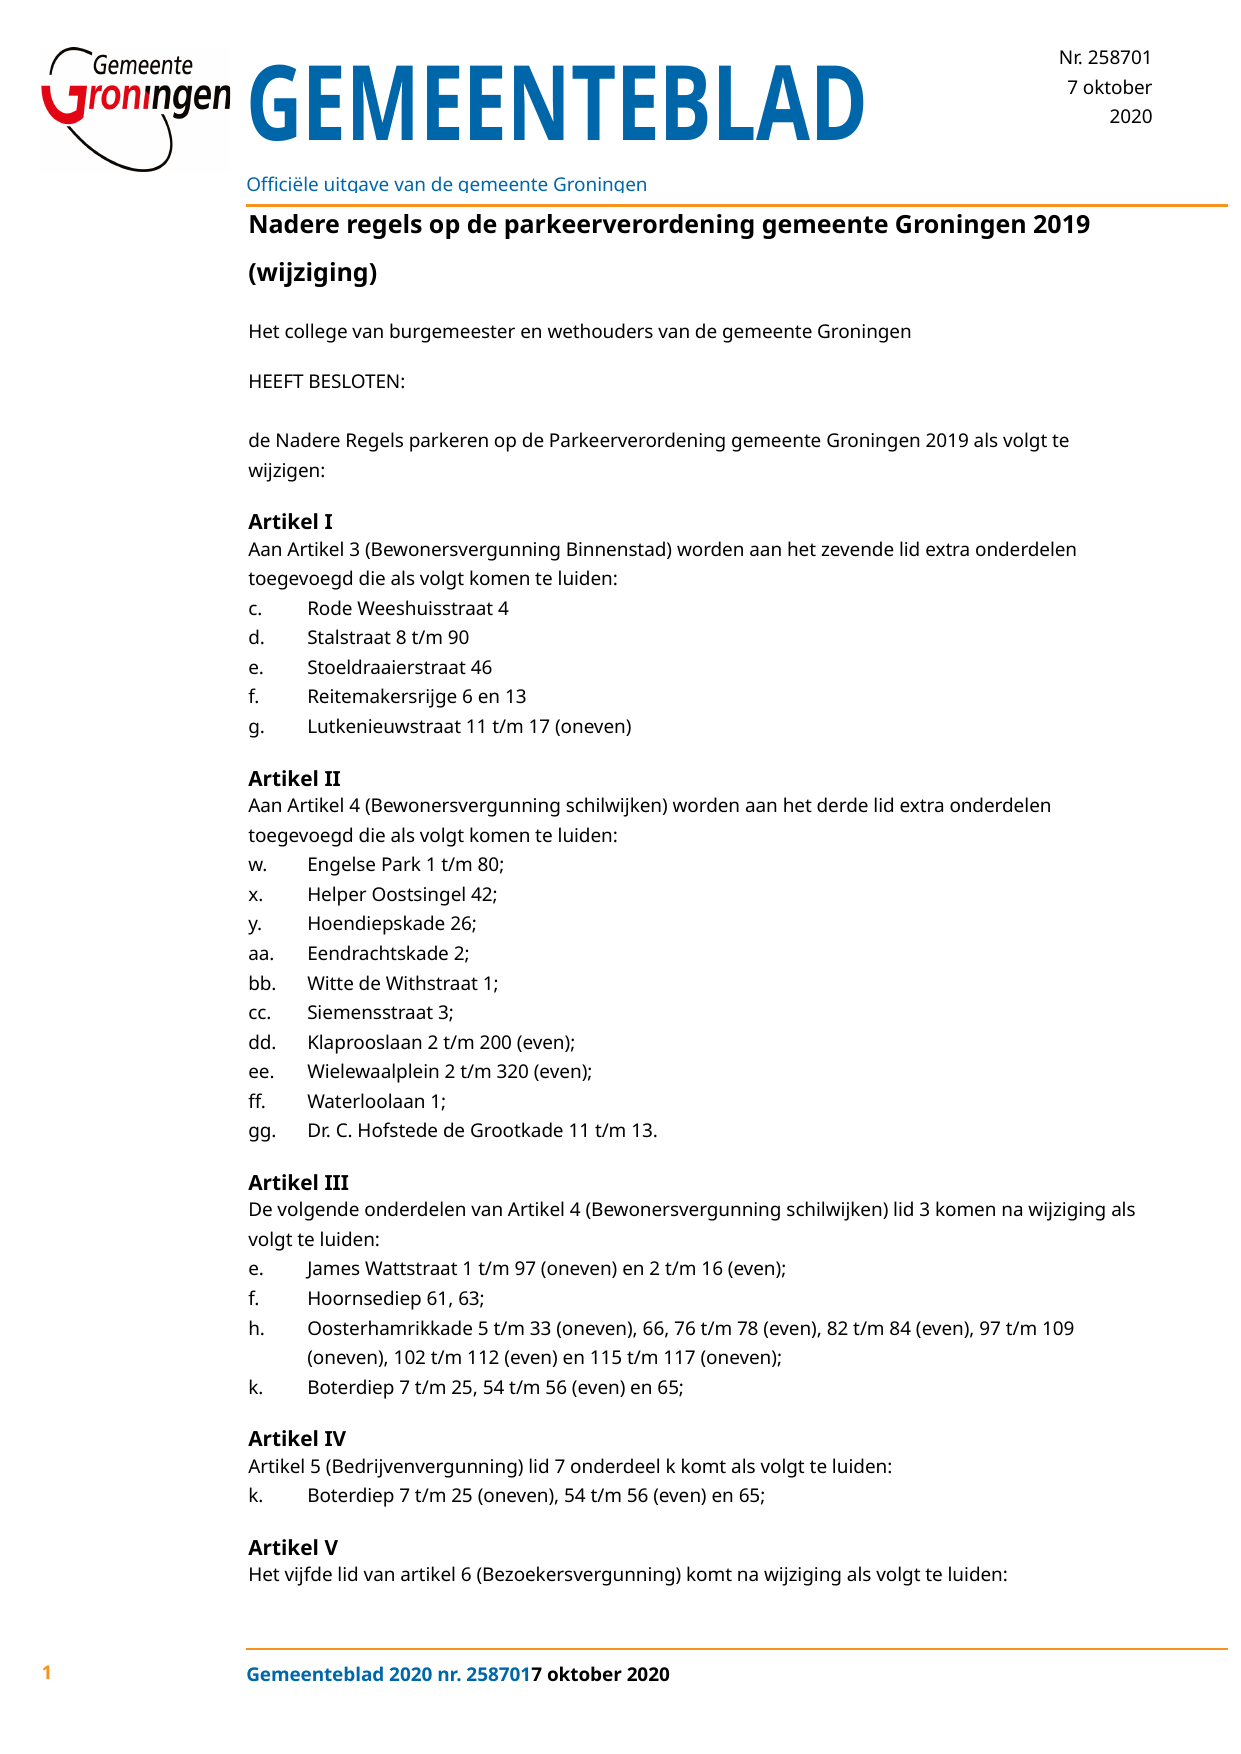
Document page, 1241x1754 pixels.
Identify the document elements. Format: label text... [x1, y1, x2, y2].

list Wielewaalplein 2 t/m 320 (even); [248, 1058, 1152, 1084]
text Het vijfde lid van artikel 6 (Bezoekersvergunning) komt na wijziging als volgt te luiden: [248, 1561, 1152, 1587]
list Stoeldraaierstraat 46 [248, 654, 1152, 680]
text Artikel I [248, 507, 1152, 536]
list Rode Weeshuisstraat 4 [248, 595, 1152, 621]
text HEEFT BESLOTEN: [248, 368, 1152, 394]
list Hoornsediep 61, 63; [248, 1285, 1152, 1311]
list Dr. C. Hofstede de Grootkade 11 t/m 13. [248, 1118, 1152, 1143]
list Klaprooslaan 2 t/m 200 (even); [248, 1029, 1152, 1054]
text de Nadere Regels parkeren op de Parkeerverordening gemeente Groningen 2019 als volgt te wijzigen: [248, 427, 1152, 483]
text Aan Artikel 3 (Bewonersvergunning Binnenstad) worden aan het zevende lid extra onderdelen toegevoegd die als volgt komen te luiden: [248, 536, 1152, 591]
list Engelse Park 1 t/m 80; [248, 851, 1152, 877]
list Boterdiep 7 t/m 25, 54 t/m 56 (even) en 65; [248, 1374, 1152, 1400]
text De volgende onderdelen van Artikel 4 (Bewonersvergunning schilwijken) lid 3 komen na wijziging als volgt te luiden: [248, 1196, 1152, 1252]
list Oosterhamrikkade 5 t/m 33 (oneven), 66, 76 t/m 78 (even), 82 t/m 84 (even), 97 t/m 109 (oneven), 102 t/m 112 (even) en 115 t/m 117 (oneven); [248, 1315, 1152, 1370]
text Artikel 5 (Bedrijvenvergunning) lid 7 onderdeel k komt als volgt te luiden: [248, 1453, 1152, 1478]
list Boterdiep 7 t/m 25 (oneven), 54 t/m 56 (even) en 65; [248, 1482, 1152, 1508]
text Artikel II [248, 764, 1152, 792]
list Waterloolaan 1; [248, 1088, 1152, 1114]
text Artikel III [248, 1168, 1152, 1196]
list Lutkenieuwstraat 11 t/m 17 (oneven) [248, 713, 1152, 739]
list James Wattstraat 1 t/m 97 (oneven) en 2 t/m 16 (even); [248, 1256, 1152, 1281]
text Aan Artikel 4 (Bewonersvergunning schilwijken) worden aan het derde lid extra onderdelen toegevoegd die als volgt komen te luiden: [248, 792, 1152, 847]
list Helper Oostsingel 42; [248, 881, 1152, 907]
list Hoendiepskade 26; [248, 911, 1152, 936]
list Siemensstraat 3; [248, 999, 1152, 1025]
list Witte de Withstraat 1; [248, 970, 1152, 995]
picture [41, 47, 231, 172]
text Nadere regels op de parkeerverordening gemeente Groningen 2019 (wijziging) [248, 207, 1152, 288]
text Het college van burgemeester en wethouders van de gemeente Groningen [248, 318, 1152, 344]
list Stalstraat 8 t/m 90 [248, 624, 1152, 650]
list Reitemakersrijge 6 en 13 [248, 684, 1152, 709]
text Artikel IV [248, 1424, 1152, 1453]
list Eendrachtskade 2; [248, 940, 1152, 966]
text Artikel V [248, 1533, 1152, 1561]
